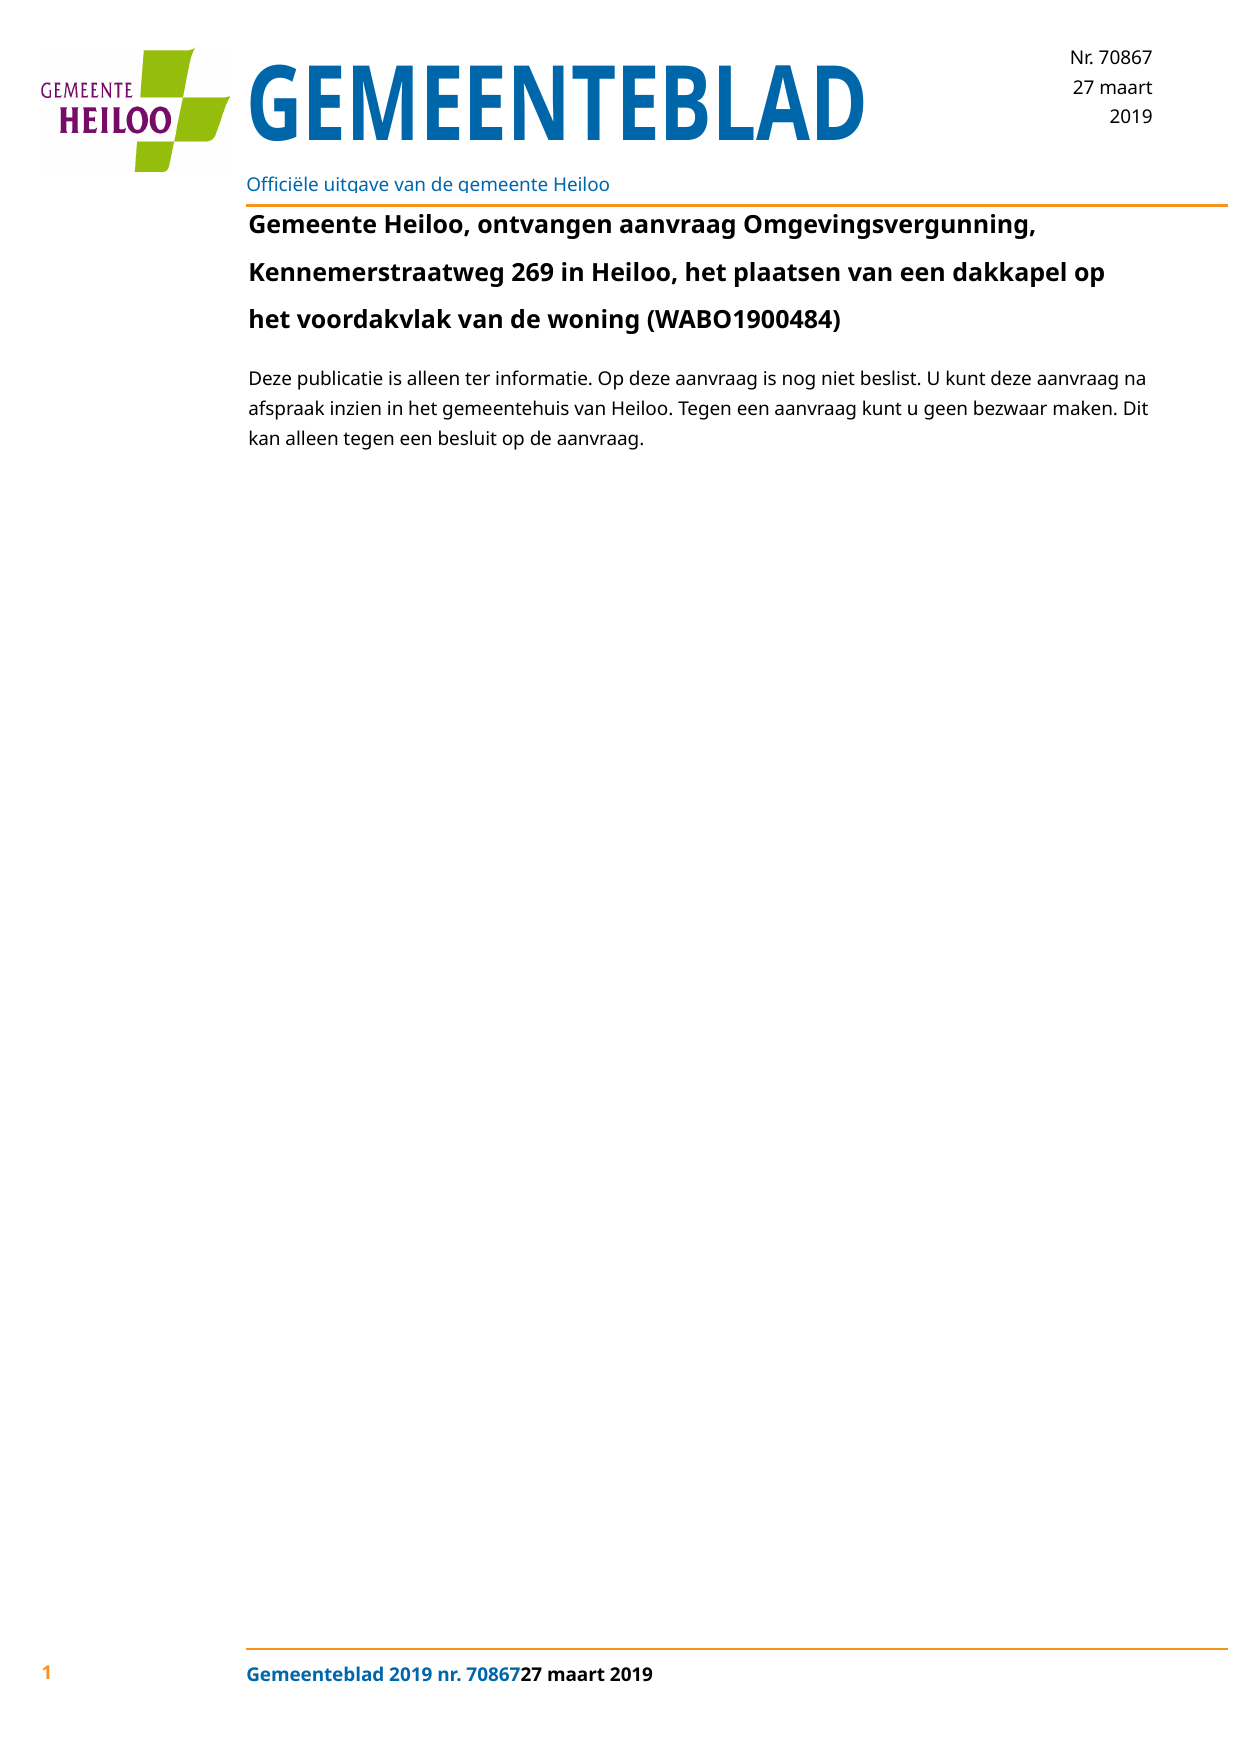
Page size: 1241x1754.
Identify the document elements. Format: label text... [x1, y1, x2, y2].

text Gemeente Heiloo, ontvangen aanvraag Omgevingsvergunning, Kennemerstraatweg 269 in Heiloo, het plaatsen van een dakkapel op het voordakvlak van de woning (WABO1900484) [248, 207, 1152, 336]
text Deze publicatie is alleen ter informatie. Op deze aanvraag is nog niet beslist. U kunt deze aanvraag na afspraak inzien in het gemeentehuis van Heiloo. Tegen een aanvraag kunt u geen bezwaar maken. Dit kan alleen tegen een besluit op de aanvraag. [248, 366, 1152, 450]
picture [41, 47, 231, 172]
